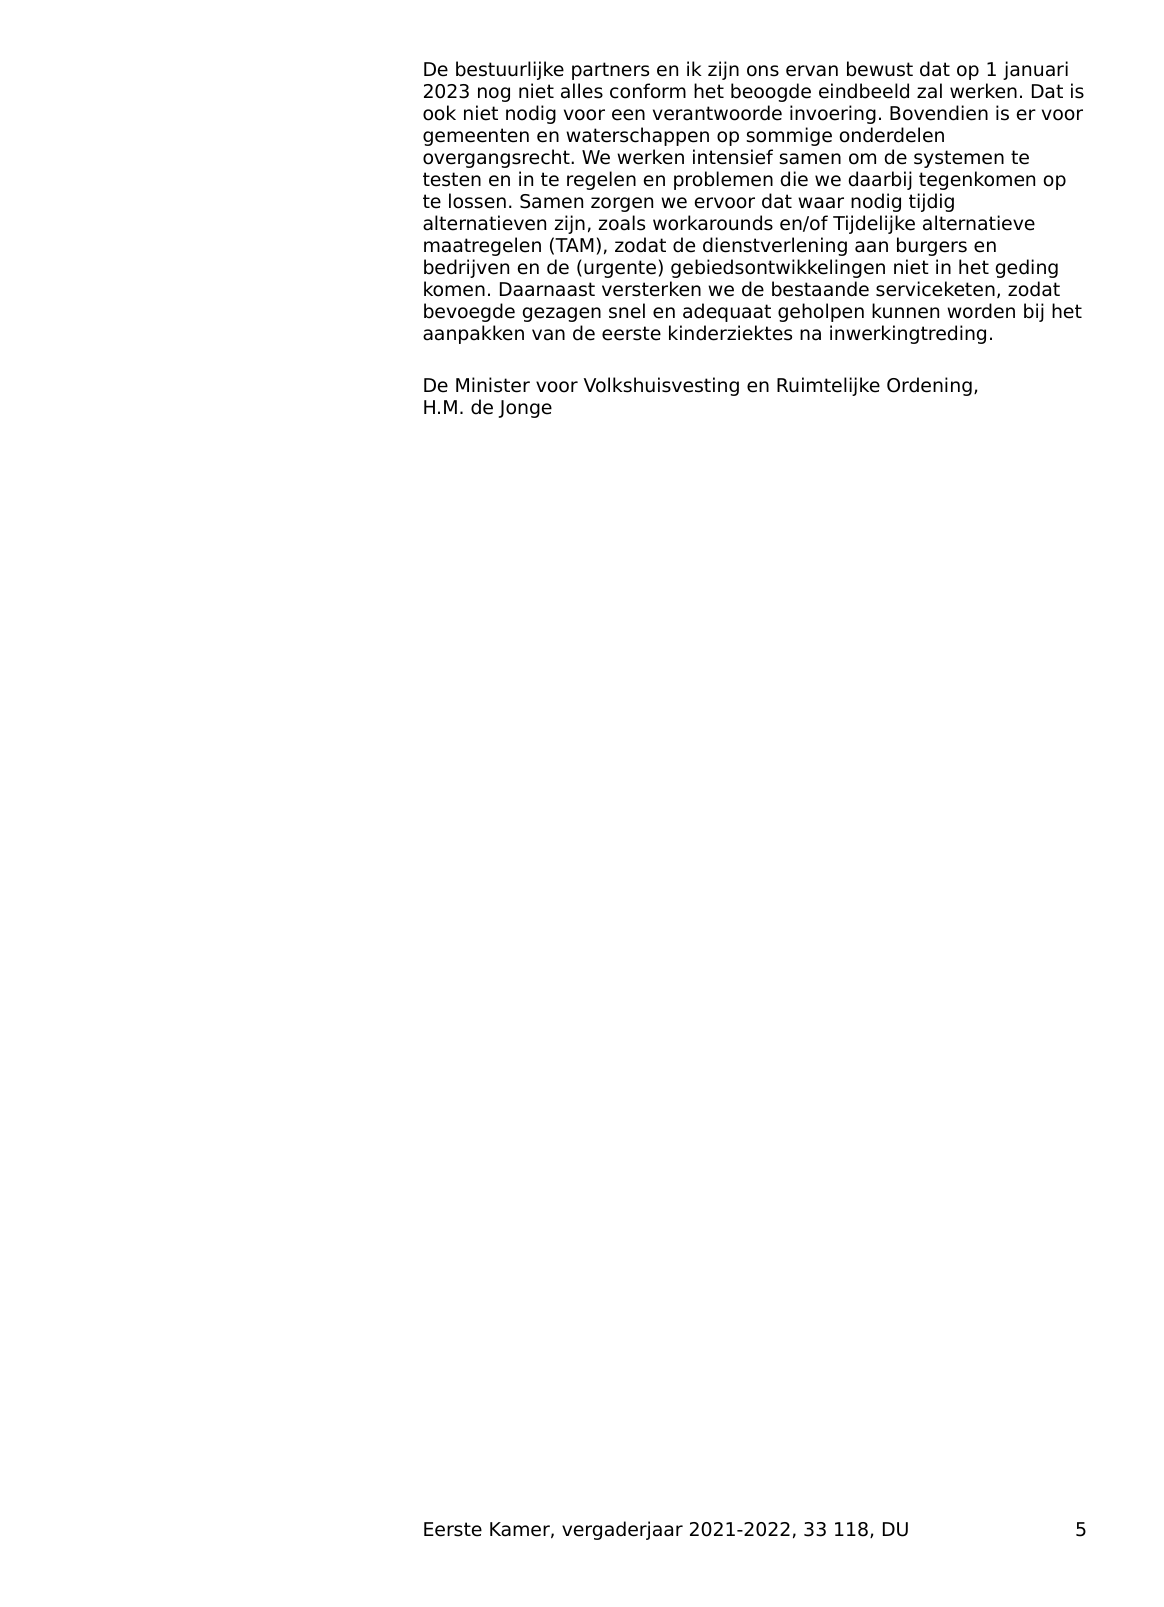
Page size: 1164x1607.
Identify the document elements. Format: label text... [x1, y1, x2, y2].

text De bestuurlijke partners en ik zijn ons ervan bewust dat op 1 januari 2023 nog niet alles conform het beoogde eindbeeld zal werken. Dat is ook niet nodig voor een verantwoorde invoering. Bovendien is er voor gemeenten en waterschappen op sommige onderdelen overgangsrecht. We werken intensief samen om de systemen te testen en in te regelen en problemen die we daarbij tegenkomen op te lossen. Samen zorgen we ervoor dat waar nodig tijdig alternatieven zijn, zoals workarounds en/of Tijdelijke alternatieve maatregelen (TAM), zodat de dienstverlening aan burgers en bedrijven en de (urgente) gebiedsontwikkelingen niet in het geding komen. Daarnaast versterken we de bestaande serviceketen, zodat bevoegde gezagen snel en adequaat geholpen kunnen worden bij het aanpakken van de eerste kinderziektes na inwerkingtreding. [422, 59, 1087, 345]
text De Minister voor Volkshuisvesting en Ruimtelijke Ordening, H.M. de Jonge [422, 375, 1087, 419]
